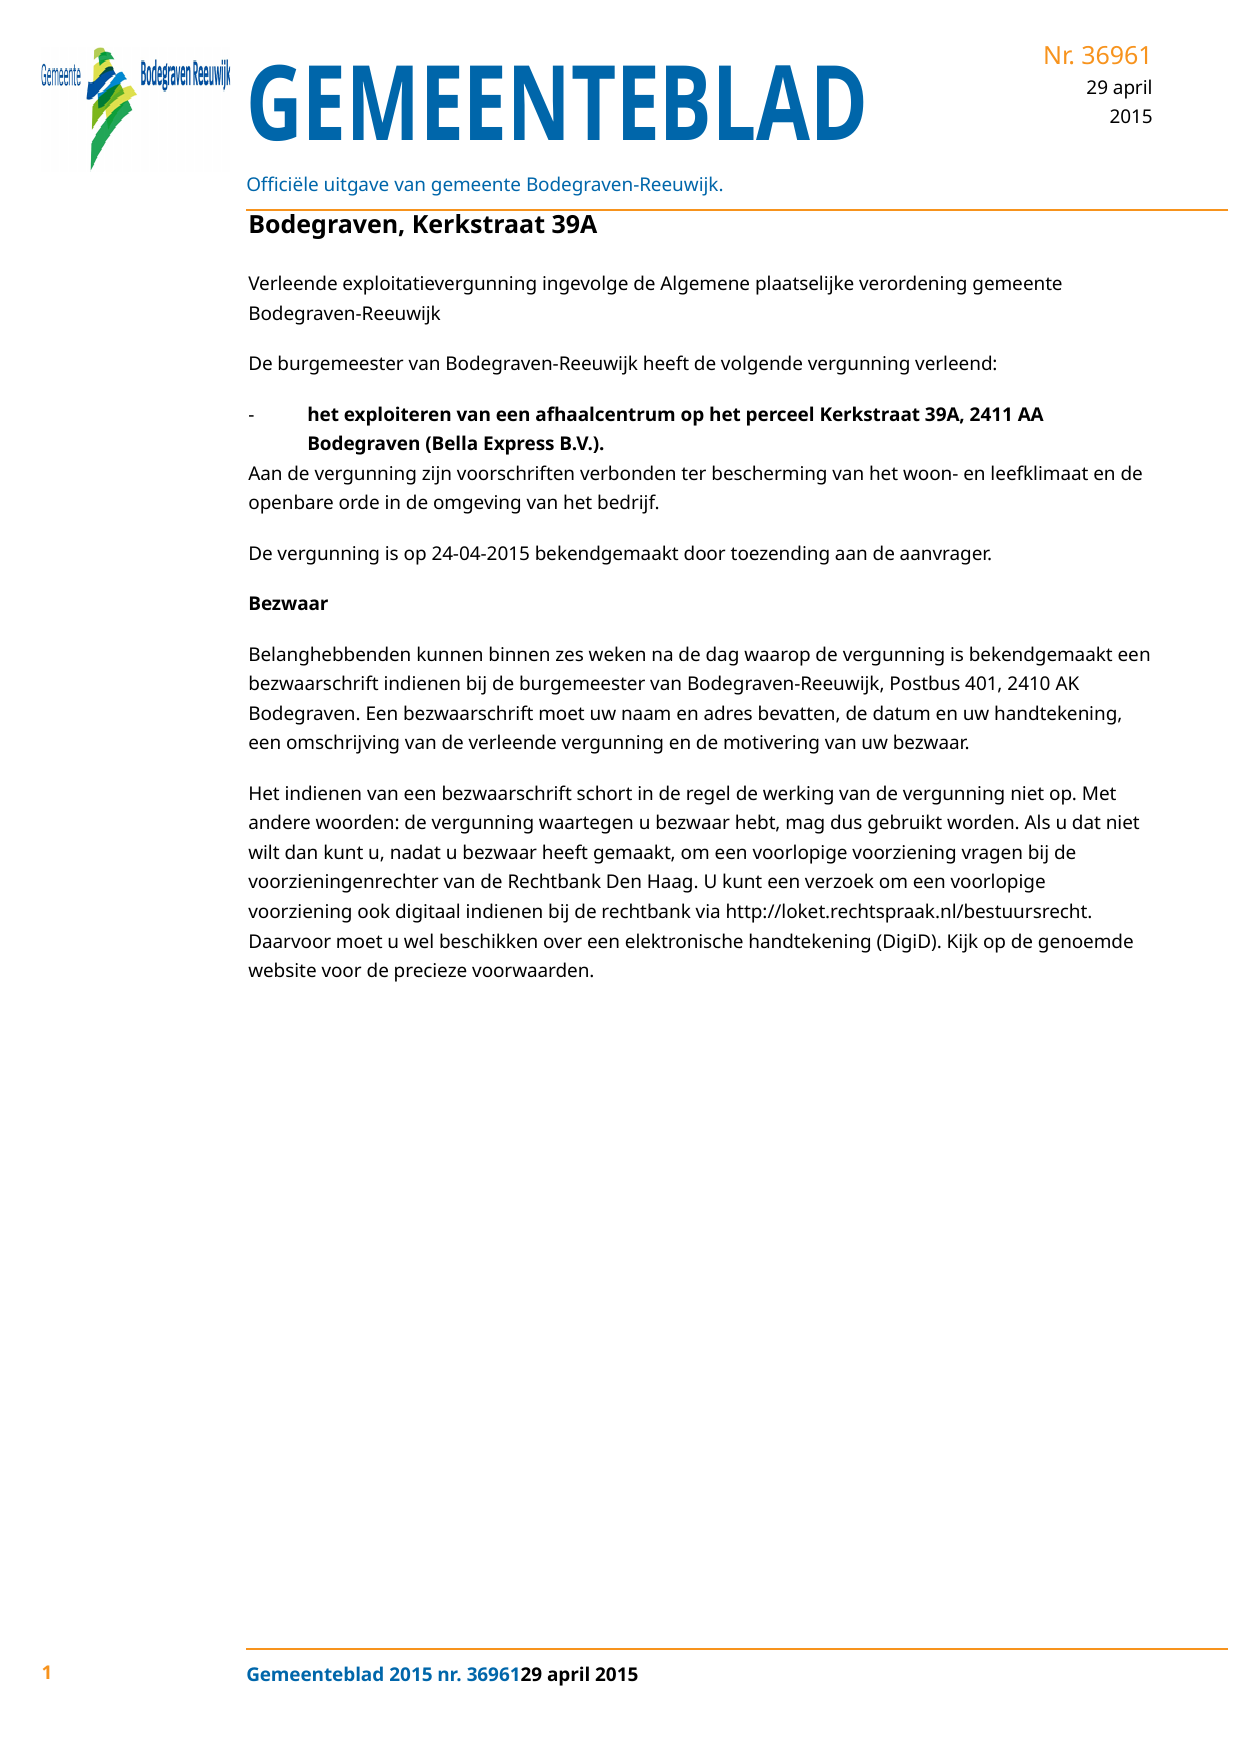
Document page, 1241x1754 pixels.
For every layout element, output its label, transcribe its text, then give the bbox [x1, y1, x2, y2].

text De burgemeester van Bodegraven-Reeuwijk heeft de volgende vergunning verleend: [248, 350, 1152, 376]
list het exploiteren van een afhaalcentrum op het perceel Kerkstraat 39A, 2411 AA Bodegraven (Bella Express B.V.). [248, 401, 1152, 456]
text Belanghebbenden kunnen binnen zes weken na de dag waarop de vergunning is bekendgemaakt een bezwaarschrift indienen bij de burgemeester van Bodegraven-Reeuwijk, Postbus 401, 2410 AK Bodegraven. Een bezwaarschrift moet uw naam en adres bevatten, de datum en uw handtekening, een omschrijving van de verleende vergunning en de motivering van uw bezwaar. [248, 641, 1152, 755]
text Verleende exploitatievergunning ingevolge de Algemene plaatselijke verordening gemeente Bodegraven-Reeuwijk [248, 270, 1152, 326]
text De vergunning is op 24-04-2015 bekendgemaakt door toezending aan de aanvrager. [248, 540, 1152, 566]
text Bodegraven, Kerkstraat 39A [248, 211, 1152, 241]
text Aan de vergunning zijn voorschriften verbonden ter bescherming van het woon- en leefklimaat en de openbare orde in de omgeving van het bedrijf. [248, 460, 1152, 515]
text Het indienen van een bezwaarschrift schort in de regel de werking van de vergunning niet op. Met andere woorden: de vergunning waartegen u bezwaar hebt, mag dus gebruikt worden. Als u dat niet wilt dan kunt u, nadat u bezwaar heeft gemaakt, om een voorlopige voorziening vragen bij de voorzieningenrechter van de Rechtbank Den Haag. U kunt een verzoek om een voorlopige voorziening ook digitaal indienen bij de rechtbank via http://loket.rechtspraak.nl/bestuursrecht. Daarvoor moet u wel beschikken over een elektronische handtekening (DigiD). Kijk op de genoemde website voor de precieze voorwaarden. [248, 780, 1152, 983]
text Bezwaar [248, 590, 1152, 616]
picture [41, 47, 231, 172]
